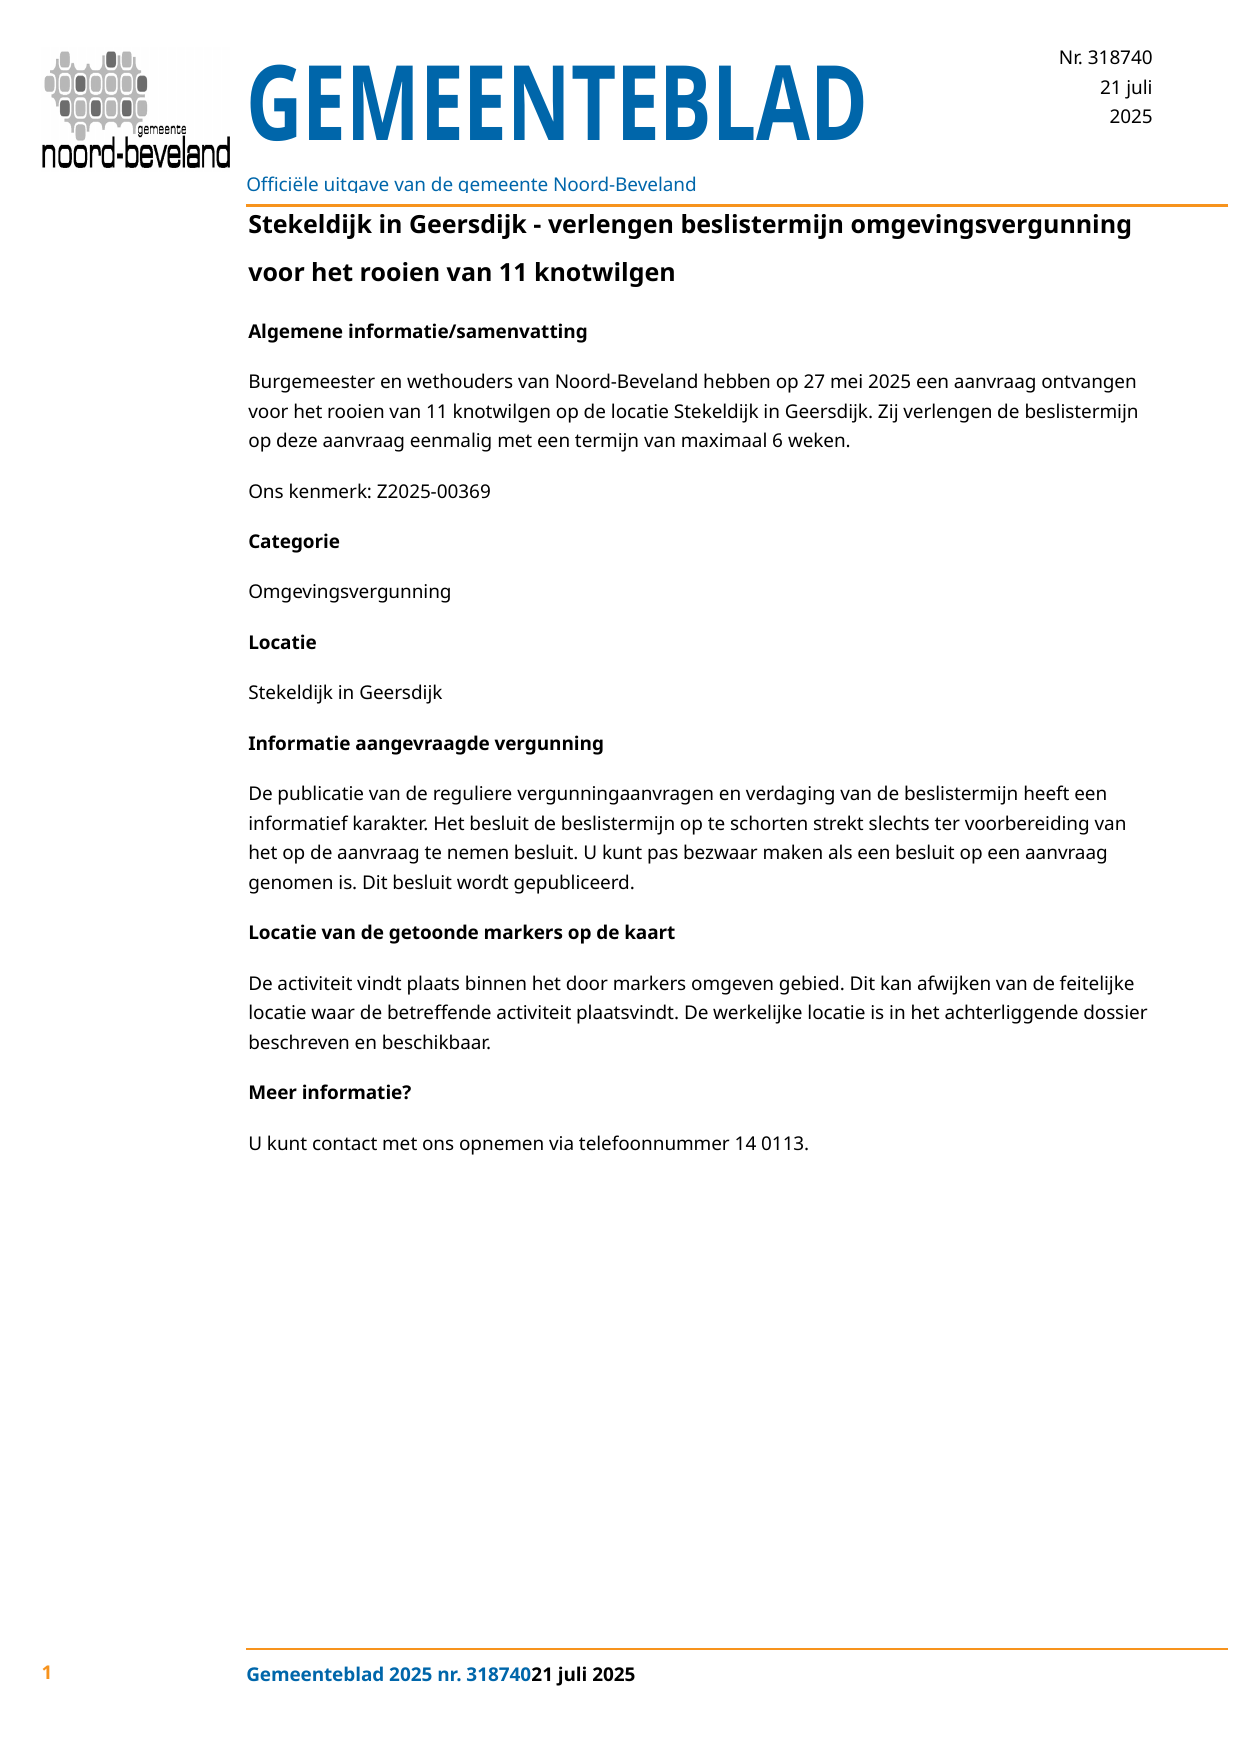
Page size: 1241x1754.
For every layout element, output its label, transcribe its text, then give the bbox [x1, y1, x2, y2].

text Burgemeester en wethouders van Noord-Beveland hebben op 27 mei 2025 een aanvraag ontvangen voor het rooien van 11 knotwilgen op de locatie Stekeldijk in Geersdijk. Zij verlengen de beslistermijn op deze aanvraag eenmalig met een termijn van maximaal 6 weken. [248, 368, 1152, 453]
text Ons kenmerk: Z2025-00369 [248, 478, 1152, 504]
text Algemene informatie/samenvatting [248, 318, 1152, 344]
text Meer informatie? [248, 1079, 1152, 1105]
text Stekeldijk in Geersdijk [248, 679, 1152, 705]
text Omgevingsvergunning [248, 579, 1152, 604]
text De publicatie van de reguliere vergunningaanvragen en verdaging van de beslistermijn heeft een informatief karakter. Het besluit de beslistermijn op te schorten strekt slechts ter voorbereiding van het op de aanvraag te nemen besluit. U kunt pas bezwaar maken als een besluit op een aanvraag genomen is. Dit besluit wordt gepubliceerd. [248, 780, 1152, 895]
text Categorie [248, 528, 1152, 554]
picture [41, 47, 231, 172]
text Informatie aangevraagde vergunning [248, 730, 1152, 756]
text Locatie [248, 629, 1152, 655]
text De activiteit vindt plaats binnen het door markers omgeven gebied. Dit kan afwijken van de feitelijke locatie waar de betreffende activiteit plaatsvindt. De werkelijke locatie is in het achterliggende dossier beschreven en beschikbaar. [248, 970, 1152, 1055]
text Locatie van de getoonde markers op de kaart [248, 919, 1152, 945]
text Stekeldijk in Geersdijk - verlengen beslistermijn omgevingsvergunning voor het rooien van 11 knotwilgen [248, 207, 1152, 288]
text U kunt contact met ons opnemen via telefoonnummer 14 0113. [248, 1130, 1152, 1156]
